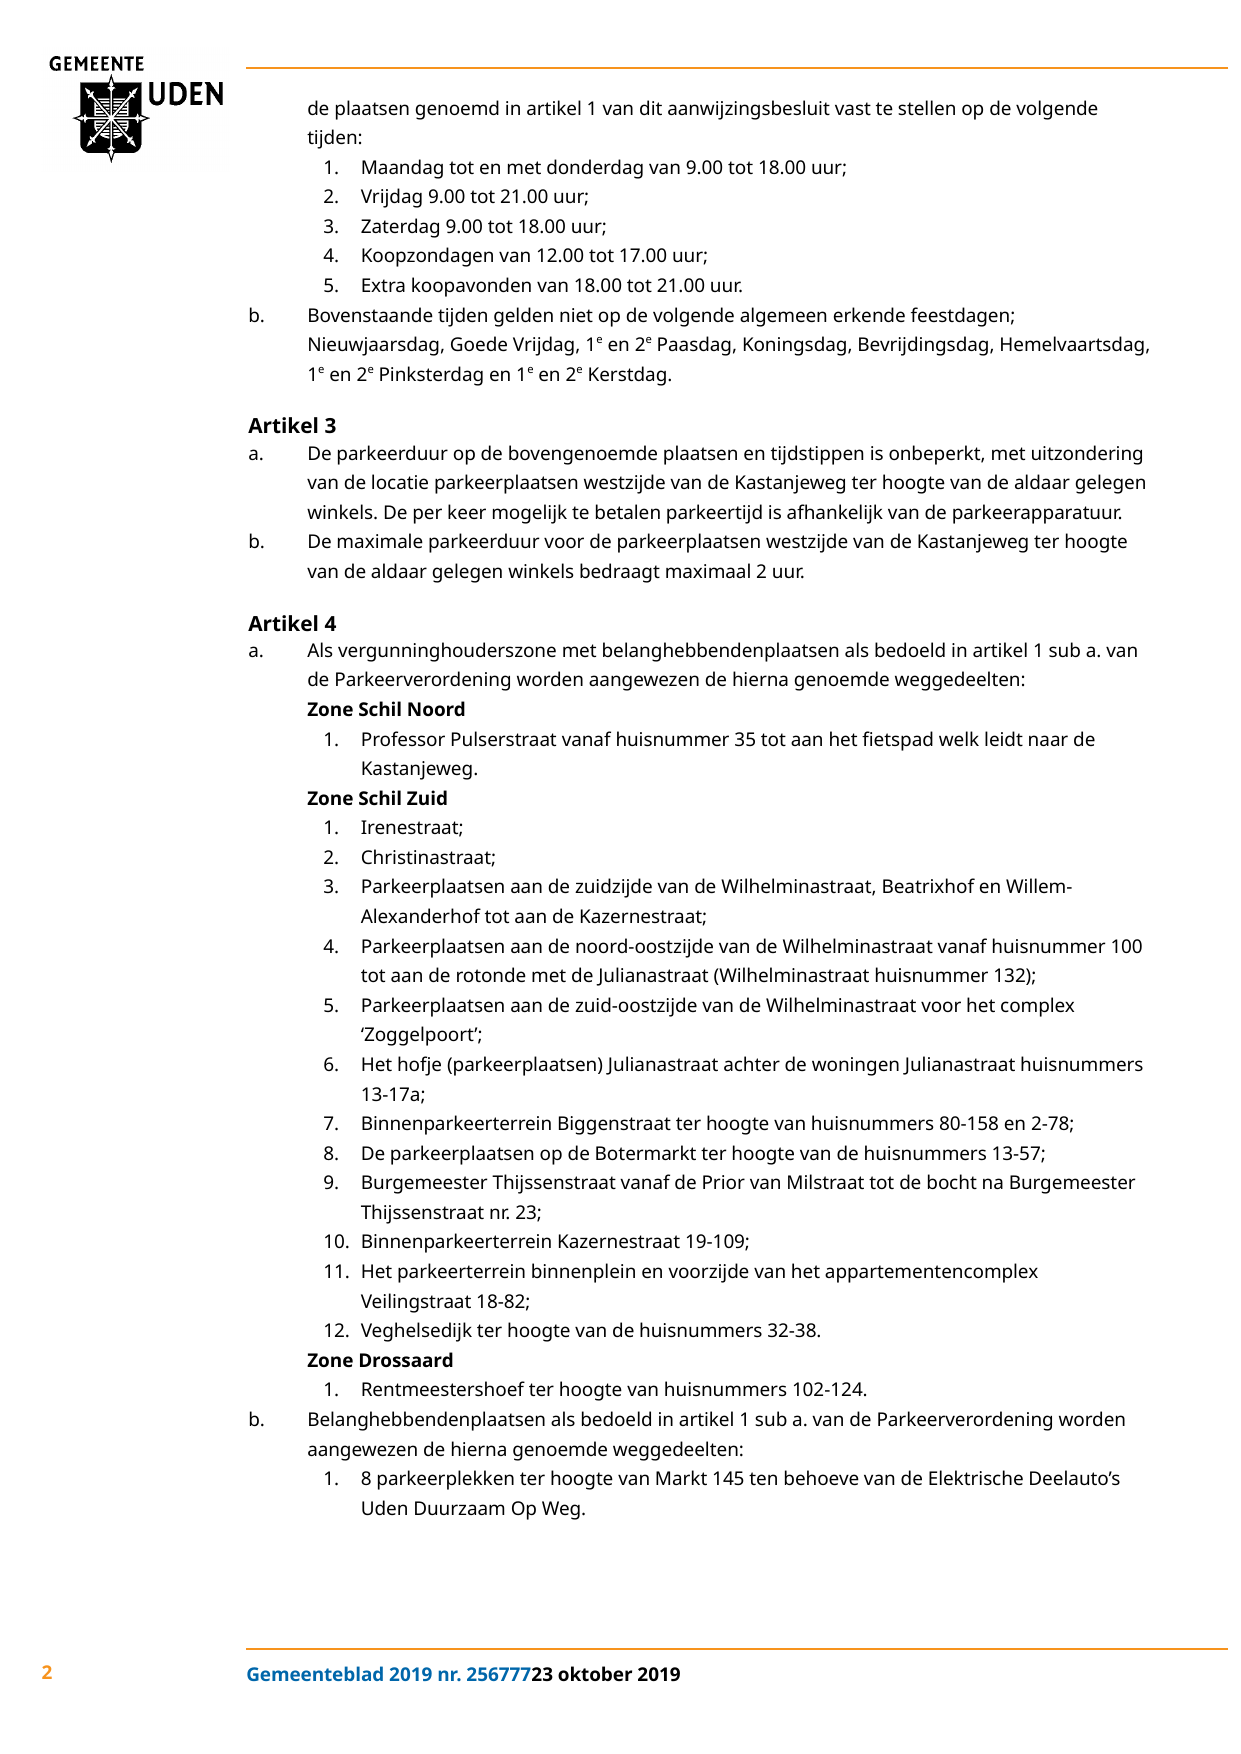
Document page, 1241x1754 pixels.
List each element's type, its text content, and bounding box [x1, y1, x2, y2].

list 8 parkeerplekken ter hoogte van Markt 145 ten behoeve van de Elektrische Deelauto’s Uden Duurzaam Op Weg. [323, 1465, 1152, 1521]
text Artikel 3 [248, 411, 1152, 440]
list Vrijdag 9.00 tot 21.00 uur; [323, 183, 1152, 209]
list Parkeerplaatsen aan de zuidzijde van de Wilhelminastraat, Beatrixhof en Willem-Alexanderhof tot aan de Kazernestraat; [323, 874, 1152, 929]
list Belanghebbendenplaatsen als bedoeld in artikel 1 sub a. van de Parkeerverordening worden aangewezen de hierna genoemde weggedeelten: [248, 1406, 1152, 1462]
list De parkeerplaatsen op de Botermarkt ter hoogte van de huisnummers 13-57; [323, 1140, 1152, 1166]
picture [41, 47, 231, 172]
list de plaatsen genoemd in artikel 1 van dit aanwijzingsbesluit vast te stellen op de volgende tijden: [248, 95, 1152, 150]
list Burgemeester Thijssenstraat vanaf de Prior van Milstraat tot de bocht na Burgemeester Thijssenstraat nr. 23; [323, 1169, 1152, 1225]
list Zone Drossaard [248, 1347, 1152, 1373]
list Rentmeestershoef ter hoogte van huisnummers 102-124. [323, 1377, 1152, 1402]
list Binnenparkeerterrein Biggenstraat ter hoogte van huisnummers 80-158 en 2-78; [323, 1110, 1152, 1136]
list Veghelsedijk ter hoogte van de huisnummers 32-38. [323, 1317, 1152, 1343]
list De parkeerduur op de bovengenoemde plaatsen en tijdstippen is onbeperkt, met uitzondering van de locatie parkeerplaatsen westzijde van de Kastanjeweg ter hoogte van de aldaar gelegen winkels. De per keer mogelijk te betalen parkeertijd is afhankelijk van de parkeerapparatuur. [248, 440, 1152, 525]
list Irenestraat; [323, 814, 1152, 840]
list Binnenparkeerterrein Kazernestraat 19-109; [323, 1229, 1152, 1254]
list Christinastraat; [323, 844, 1152, 870]
list Koopzondagen van 12.00 tot 17.00 uur; [323, 243, 1152, 268]
list De maximale parkeerduur voor de parkeerplaatsen westzijde van de Kastanjeweg ter hoogte van de aldaar gelegen winkels bedraagt maximaal 2 uur. [248, 529, 1152, 584]
list Het hofje (parkeerplaatsen) Julianastraat achter de woningen Julianastraat huisnummers 13-17a; [323, 1051, 1152, 1107]
list Parkeerplaatsen aan de zuid-oostzijde van de Wilhelminastraat voor het complex ‘Zoggelpoort’; [323, 992, 1152, 1047]
list Het parkeerterrein binnenplein en voorzijde van het appartementencomplex Veilingstraat 18-82; [323, 1258, 1152, 1314]
list Parkeerplaatsen aan de noord-oostzijde van de Wilhelminastraat vanaf huisnummer 100 tot aan de rotonde met de Julianastraat (Wilhelminastraat huisnummer 132); [323, 933, 1152, 988]
list Bovenstaande tijden gelden niet op de volgende algemeen erkende feestdagen; Nieuwjaarsdag, Goede Vrijdag, 1e en 2e Paasdag, Koningsdag, Bevrijdingsdag, Hemelvaartsdag, 1e en 2e Pinksterdag en 1e en 2e Kerstdag. [248, 302, 1152, 387]
list Professor Pulserstraat vanaf huisnummer 35 tot aan het fietspad welk leidt naar de Kastanjeweg. [323, 726, 1152, 781]
list Extra koopavonden van 18.00 tot 21.00 uur. [323, 272, 1152, 298]
list Zone Schil Noord [248, 696, 1152, 722]
list Als vergunninghouderszone met belanghebbendenplaatsen als bedoeld in artikel 1 sub a. van de Parkeerverordening worden aangewezen de hierna genoemde weggedeelten: [248, 637, 1152, 692]
text Artikel 4 [248, 609, 1152, 637]
list Zone Schil Zuid [248, 785, 1152, 811]
list Maandag tot en met donderdag van 9.00 tot 18.00 uur; [323, 154, 1152, 180]
list Zaterdag 9.00 tot 18.00 uur; [323, 213, 1152, 239]
